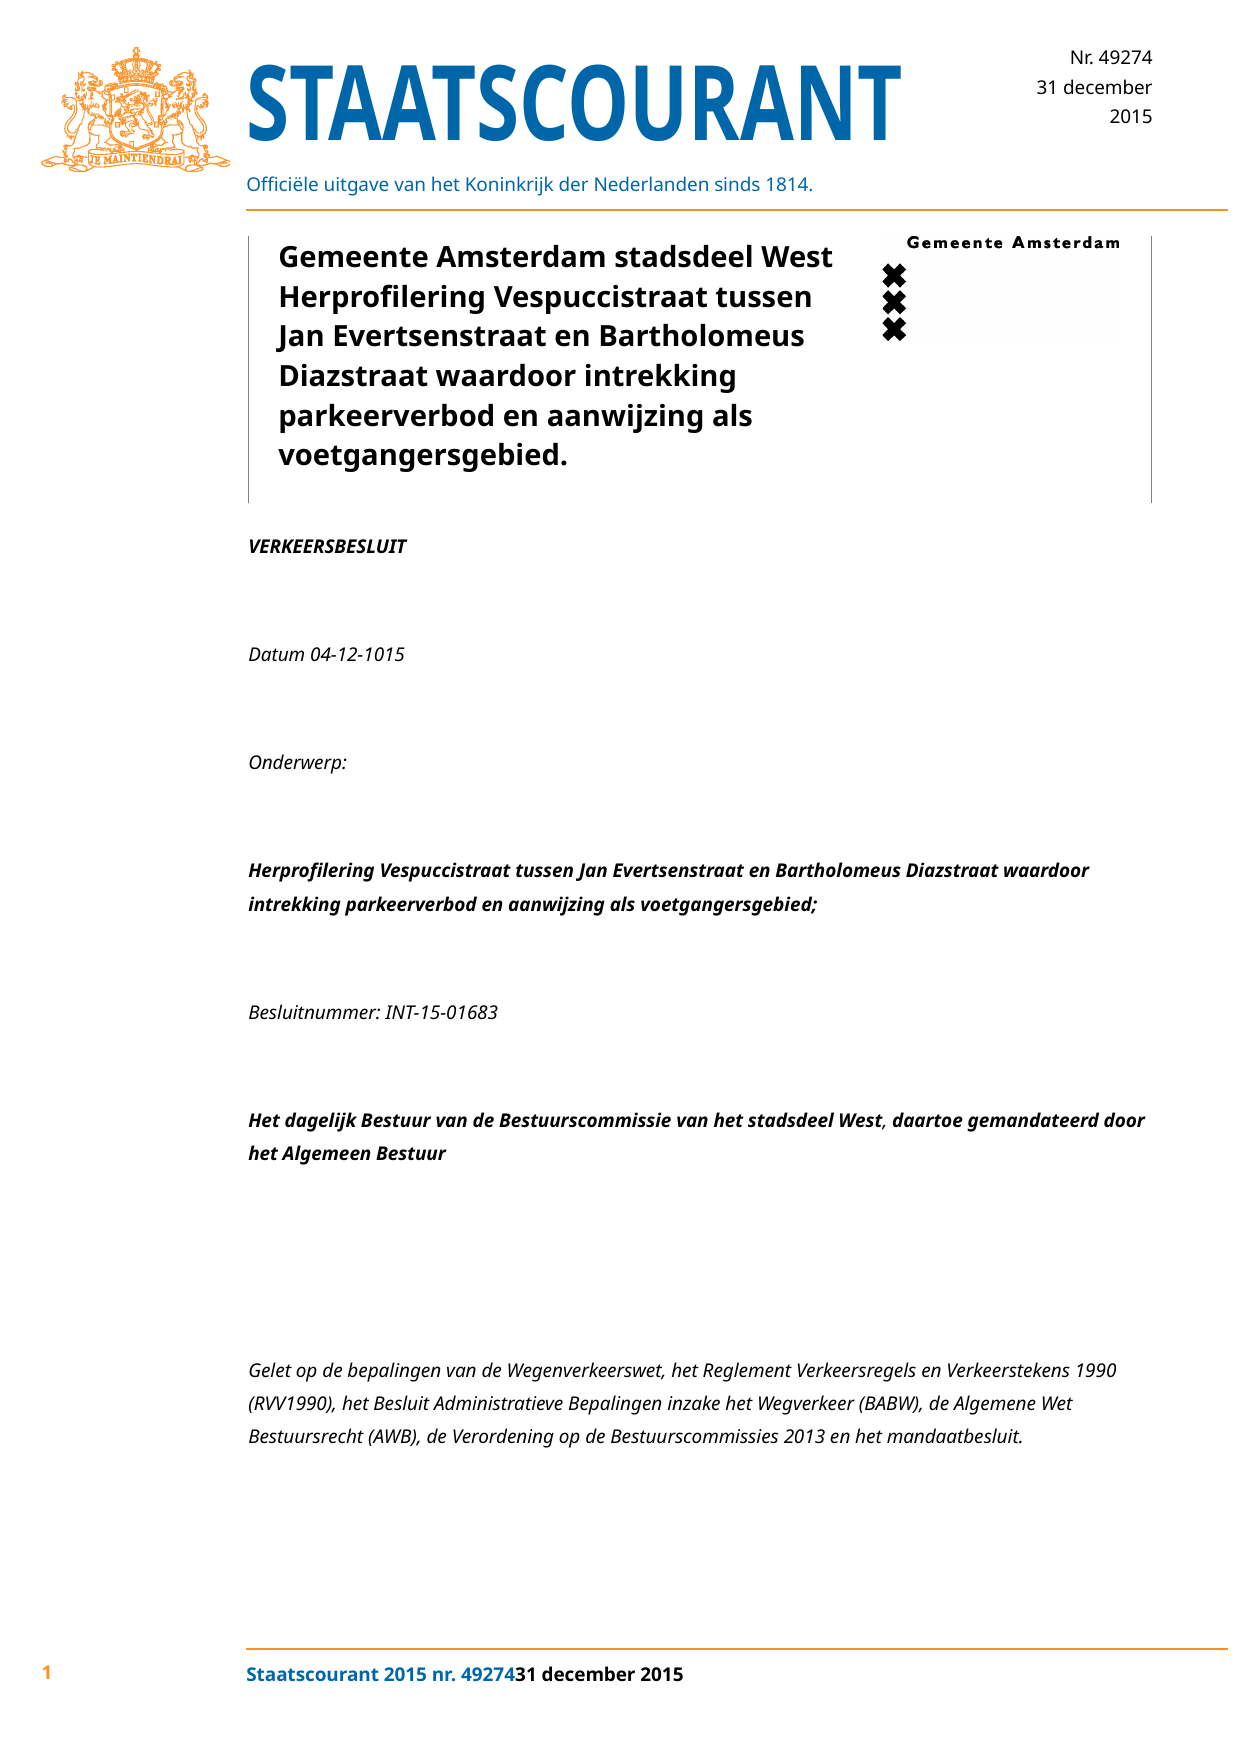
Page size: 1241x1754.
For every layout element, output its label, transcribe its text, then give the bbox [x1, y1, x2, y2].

picture [882, 236, 1119, 341]
table_header Gemeente Amsterdam stadsdeel West Herprofilering Vespuccistraat tussen Jan Evertsenstraat en Bartholomeus Diazstraat waardoor intrekking parkeerverbod en aanwijzing als voetgangersgebied. [249, 236, 850, 503]
text Onderwerp: [248, 749, 1152, 775]
text Gelet op de bepalingen van de Wegenverkeerswet, het Reglement Verkeersregels en Verkeerstekens 1990 (RVV1990), het Besluit Administratieve Bepalingen inzake het Wegverkeer (BABW), de Algemene Wet Bestuursrecht (AWB), de Verordening op de Bestuurscommissies 2013 en het mandaatbesluit. [248, 1357, 1152, 1449]
table_header [850, 236, 1151, 503]
text VERKEERSBESLUIT [248, 533, 1152, 559]
picture [41, 47, 231, 172]
text Datum 04-12-1015 [248, 641, 1152, 667]
text Het dagelijk Bestuur van de Bestuurscommissie van het stadsdeel West, daartoe gemandateerd door het Algemeen Bestuur [248, 1107, 1152, 1166]
text Herprofilering Vespuccistraat tussen Jan Evertsenstraat en Bartholomeus Diazstraat waardoor intrekking parkeerverbod en aanwijzing als voetgangersgebied; [248, 857, 1152, 917]
text Besluitnummer: INT-15-01683 [248, 999, 1152, 1025]
